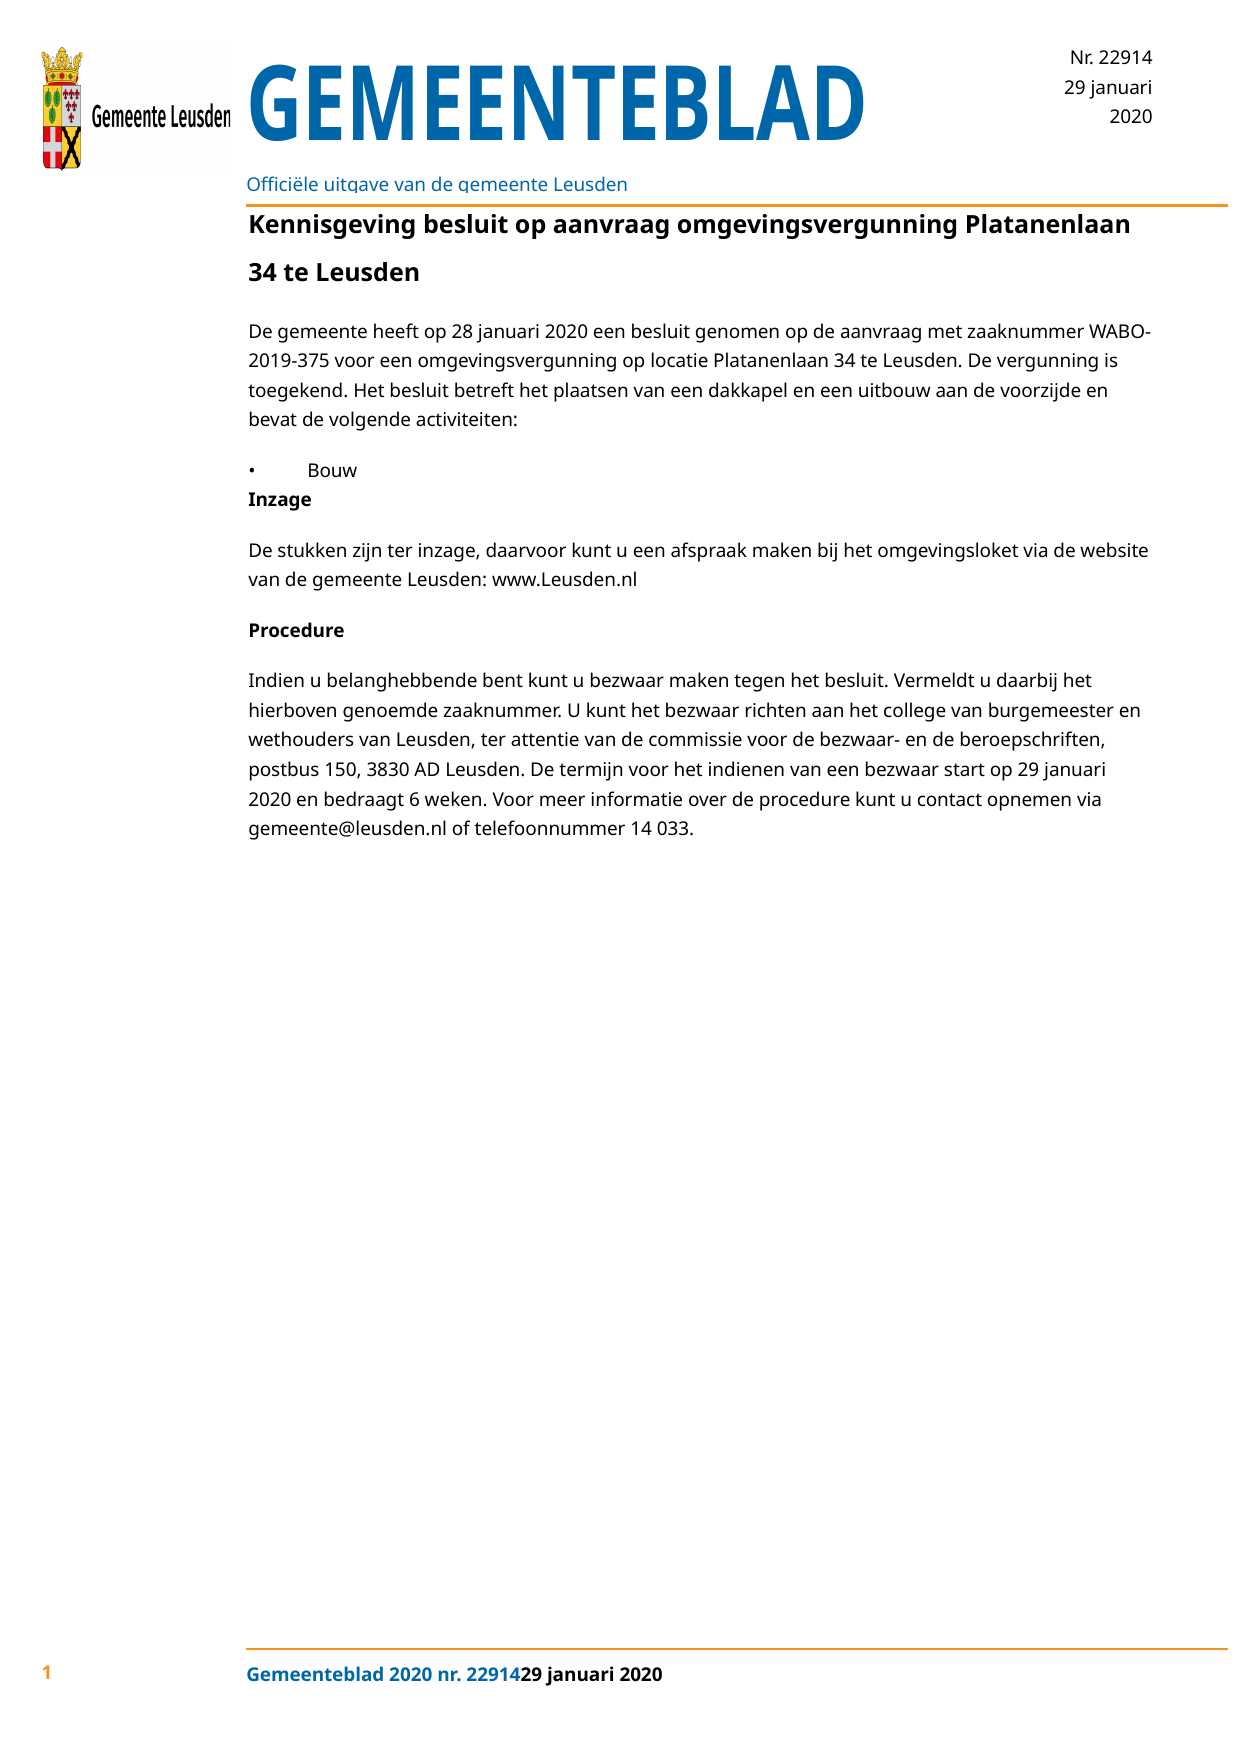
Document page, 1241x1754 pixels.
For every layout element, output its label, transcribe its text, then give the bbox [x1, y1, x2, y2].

text Inzage [248, 487, 1152, 512]
text De stukken zijn ter inzage, daarvoor kunt u een afspraak maken bij het omgevingsloket via de website van de gemeente Leusden: www.Leusden.nl [248, 537, 1152, 592]
picture [41, 47, 231, 172]
text Procedure [248, 617, 1152, 643]
text Indien u belanghebbende bent kunt u bezwaar maken tegen het besluit. Vermeldt u daarbij het hierboven genoemde zaaknummer. U kunt het bezwaar richten aan het college van burgemeester en wethouders van Leusden, ter attentie van de commissie voor de bezwaar- en de beroepschriften, postbus 150, 3830 AD Leusden. De termijn voor het indienen van een bezwaar start op 29 januari 2020 en bedraagt 6 weken. Voor meer informatie over de procedure kunt u contact opnemen via gemeente@leusden.nl of telefoonnummer 14 033. [248, 667, 1152, 841]
text De gemeente heeft op 28 januari 2020 een besluit genomen op de aanvraag met zaaknummer WABO-2019-375 voor een omgevingsvergunning op locatie Platanenlaan 34 te Leusden. De vergunning is toegekend. Het besluit betreft het plaatsen van een dakkapel en een uitbouw aan de voorzijde en bevat de volgende activiteiten: [248, 318, 1152, 432]
text Kennisgeving besluit op aanvraag omgevingsvergunning Platanenlaan 34 te Leusden [248, 207, 1152, 288]
list Bouw [248, 457, 1152, 483]
